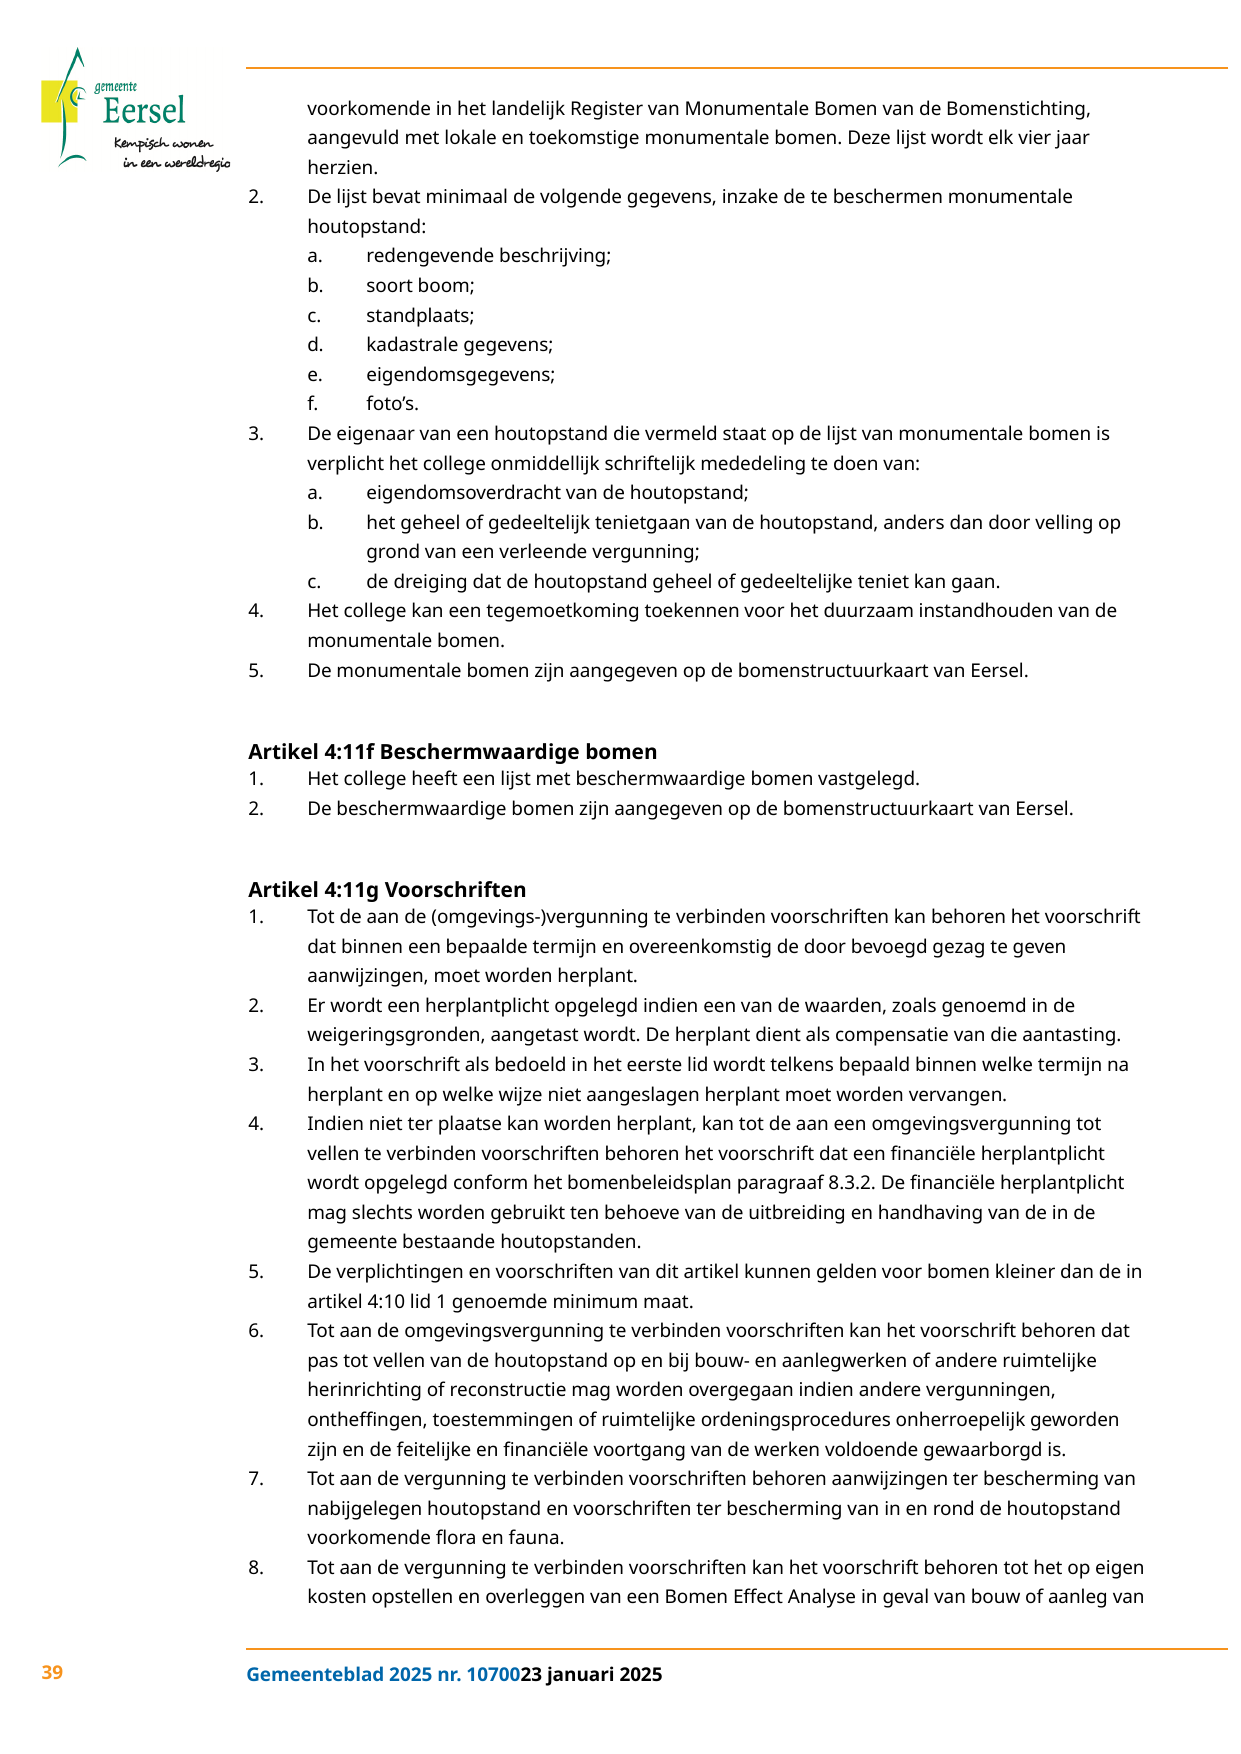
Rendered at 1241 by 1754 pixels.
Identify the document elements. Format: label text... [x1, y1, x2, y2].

list soort boom; [307, 272, 1152, 298]
text Artikel 4:11f Beschermwaardige bomen [248, 737, 1152, 765]
text Artikel 4:11g Voorschriften [248, 875, 1152, 903]
list de dreiging dat de houtopstand geheel of gedeeltelijke teniet kan gaan. [307, 568, 1152, 594]
list redengevende beschrijving; [307, 243, 1152, 268]
list Tot aan de vergunning te verbinden voorschriften kan het voorschrift behoren tot het op eigen kosten opstellen en overleggen van een Bomen Effect Analyse in geval van bouw of aanleg van [248, 1554, 1152, 1609]
list kadastrale gegevens; [307, 331, 1152, 357]
list De eigenaar van een houtopstand die vermeld staat op de lijst van monumentale bomen is verplicht het college onmiddellijk schriftelijk mededeling te doen van: [248, 420, 1152, 476]
list Het college kan een tegemoetkoming toekennen voor het duurzaam instandhouden van de monumentale bomen. [248, 598, 1152, 653]
list voorkomende in het landelijk Register van Monumentale Bomen van de Bomenstichting, aangevuld met lokale en toekomstige monumentale bomen. Deze lijst wordt elk vier jaar herzien. [248, 95, 1152, 180]
list het geheel of gedeeltelijk tenietgaan van de houtopstand, anders dan door velling op grond van een verleende vergunning; [307, 509, 1152, 564]
list foto’s. [307, 391, 1152, 416]
list Indien niet ter plaatse kan worden herplant, kan tot de aan een omgevingsvergunning tot vellen te verbinden voorschriften behoren het voorschrift dat een financiële herplantplicht wordt opgelegd conform het bomenbeleidsplan paragraaf 8.3.2. De financiële herplantplicht mag slechts worden gebruikt ten behoeve van de uitbreiding en handhaving van de in de gemeente bestaande houtopstanden. [248, 1110, 1152, 1254]
list In het voorschrift als bedoeld in het eerste lid wordt telkens bepaald binnen welke termijn na herplant en op welke wijze niet aangeslagen herplant moet worden vervangen. [248, 1051, 1152, 1107]
list Tot de aan de (omgevings-)vergunning te verbinden voorschriften kan behoren het voorschrift dat binnen een bepaalde termijn en overeenkomstig de door bevoegd gezag te geven aanwijzingen, moet worden herplant. [248, 903, 1152, 988]
picture [41, 47, 231, 172]
list eigendomsgegevens; [307, 361, 1152, 387]
list Tot aan de omgevingsvergunning te verbinden voorschriften kan het voorschrift behoren dat pas tot vellen van de houtopstand op en bij bouw- en aanlegwerken of andere ruimtelijke herinrichting of reconstructie mag worden overgegaan indien andere vergunningen, ontheffingen, toestemmingen of ruimtelijke ordeningsprocedures onherroepelijk geworden zijn en de feitelijke en financiële voortgang van de werken voldoende gewaarborgd is. [248, 1317, 1152, 1462]
list Er wordt een herplantplicht opgelegd indien een van de waarden, zoals genoemd in de weigeringsgronden, aangetast wordt. De herplant dient als compensatie van die aantasting. [248, 992, 1152, 1047]
list eigendomsoverdracht van de houtopstand; [307, 479, 1152, 505]
list Tot aan de vergunning te verbinden voorschriften behoren aanwijzingen ter bescherming van nabijgelegen houtopstand en voorschriften ter bescherming van in en rond de houtopstand voorkomende flora en fauna. [248, 1465, 1152, 1550]
list De monumentale bomen zijn aangegeven op de bomenstructuurkaart van Eersel. [248, 657, 1152, 683]
list standplaats; [307, 302, 1152, 328]
list De beschermwaardige bomen zijn aangegeven op de bomenstructuurkaart van Eersel. [248, 795, 1152, 821]
list De lijst bevat minimaal de volgende gegevens, inzake de te beschermen monumentale houtopstand: [248, 183, 1152, 239]
list De verplichtingen en voorschriften van dit artikel kunnen gelden voor bomen kleiner dan de in artikel 4:10 lid 1 genoemde minimum maat. [248, 1258, 1152, 1314]
list Het college heeft een lijst met beschermwaardige bomen vastgelegd. [248, 765, 1152, 791]
